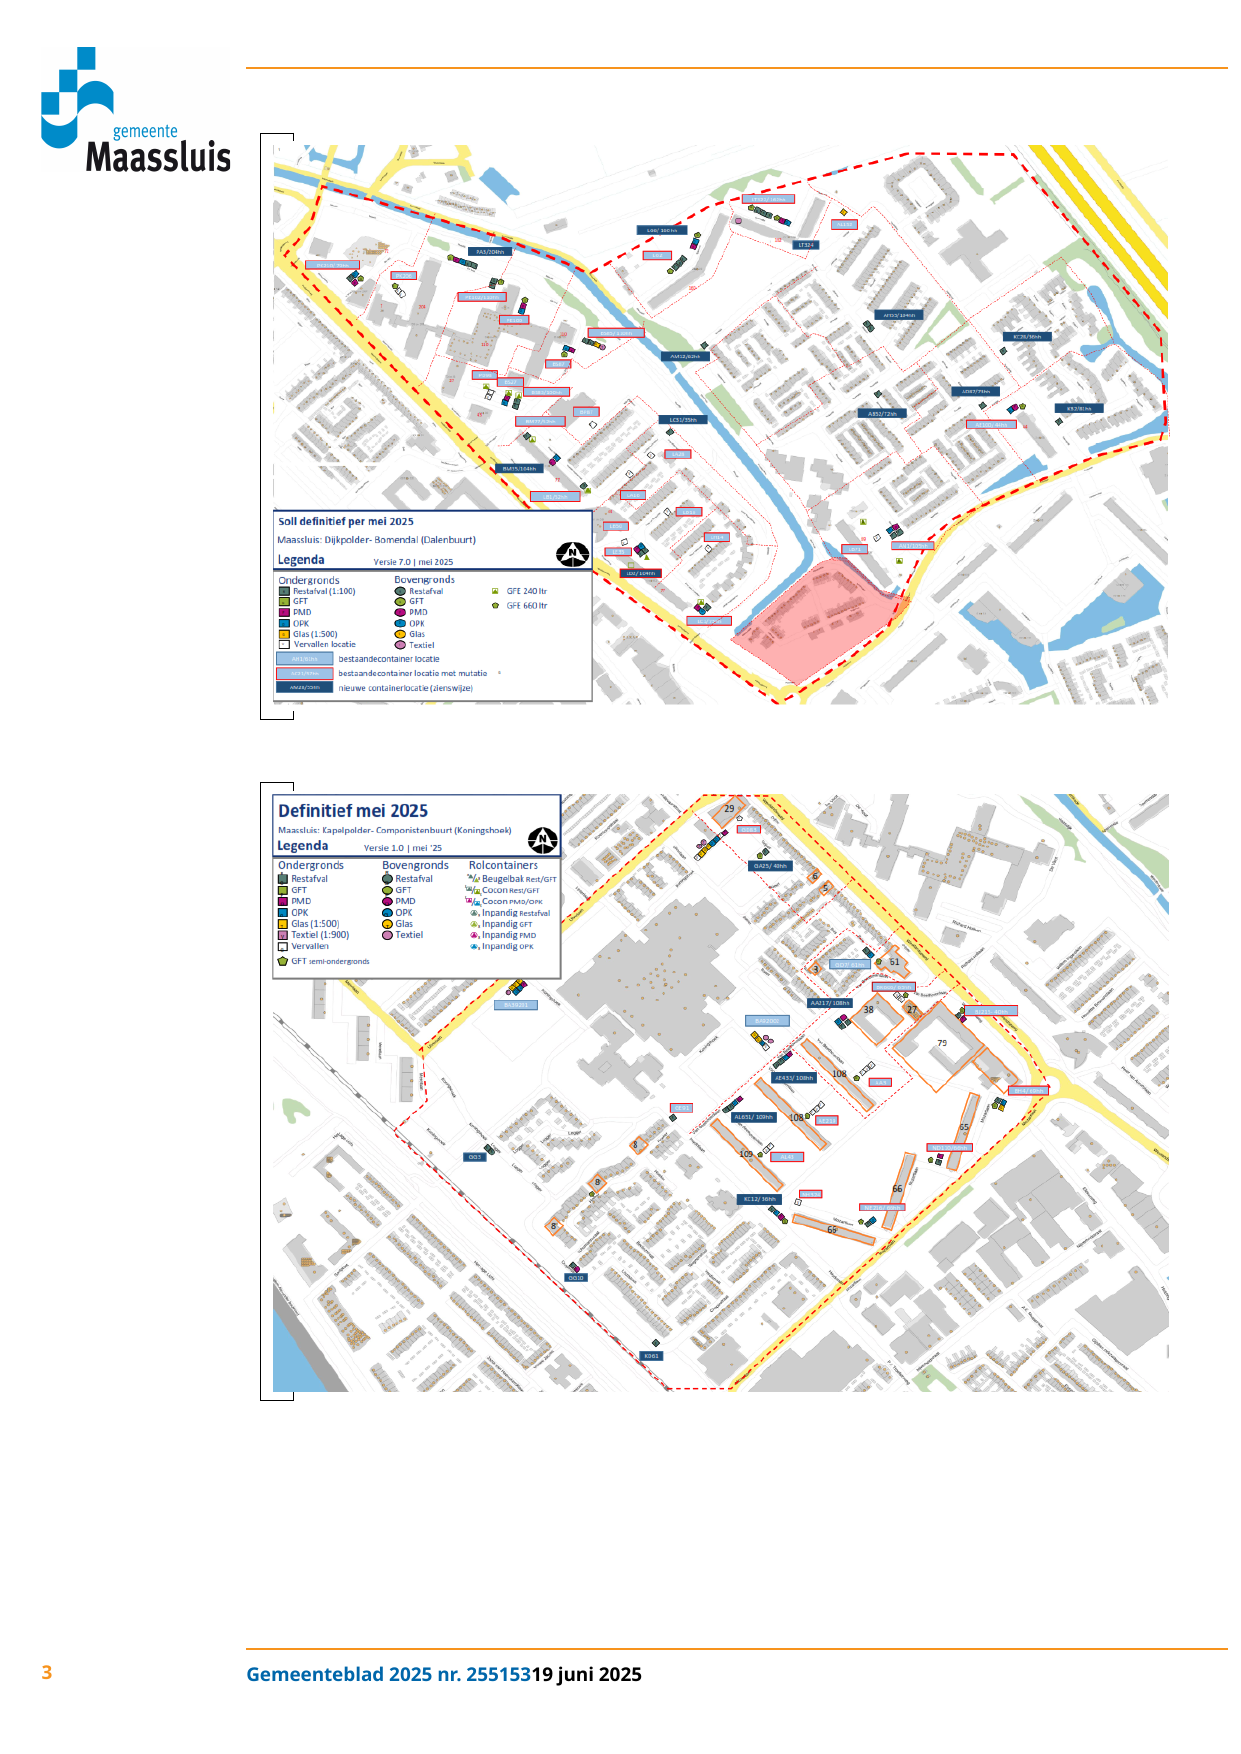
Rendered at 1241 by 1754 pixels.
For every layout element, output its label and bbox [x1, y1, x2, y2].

picture [41, 47, 231, 172]
picture [41, 47, 77, 92]
picture [268, 791, 1173, 1392]
picture [268, 141, 1173, 711]
